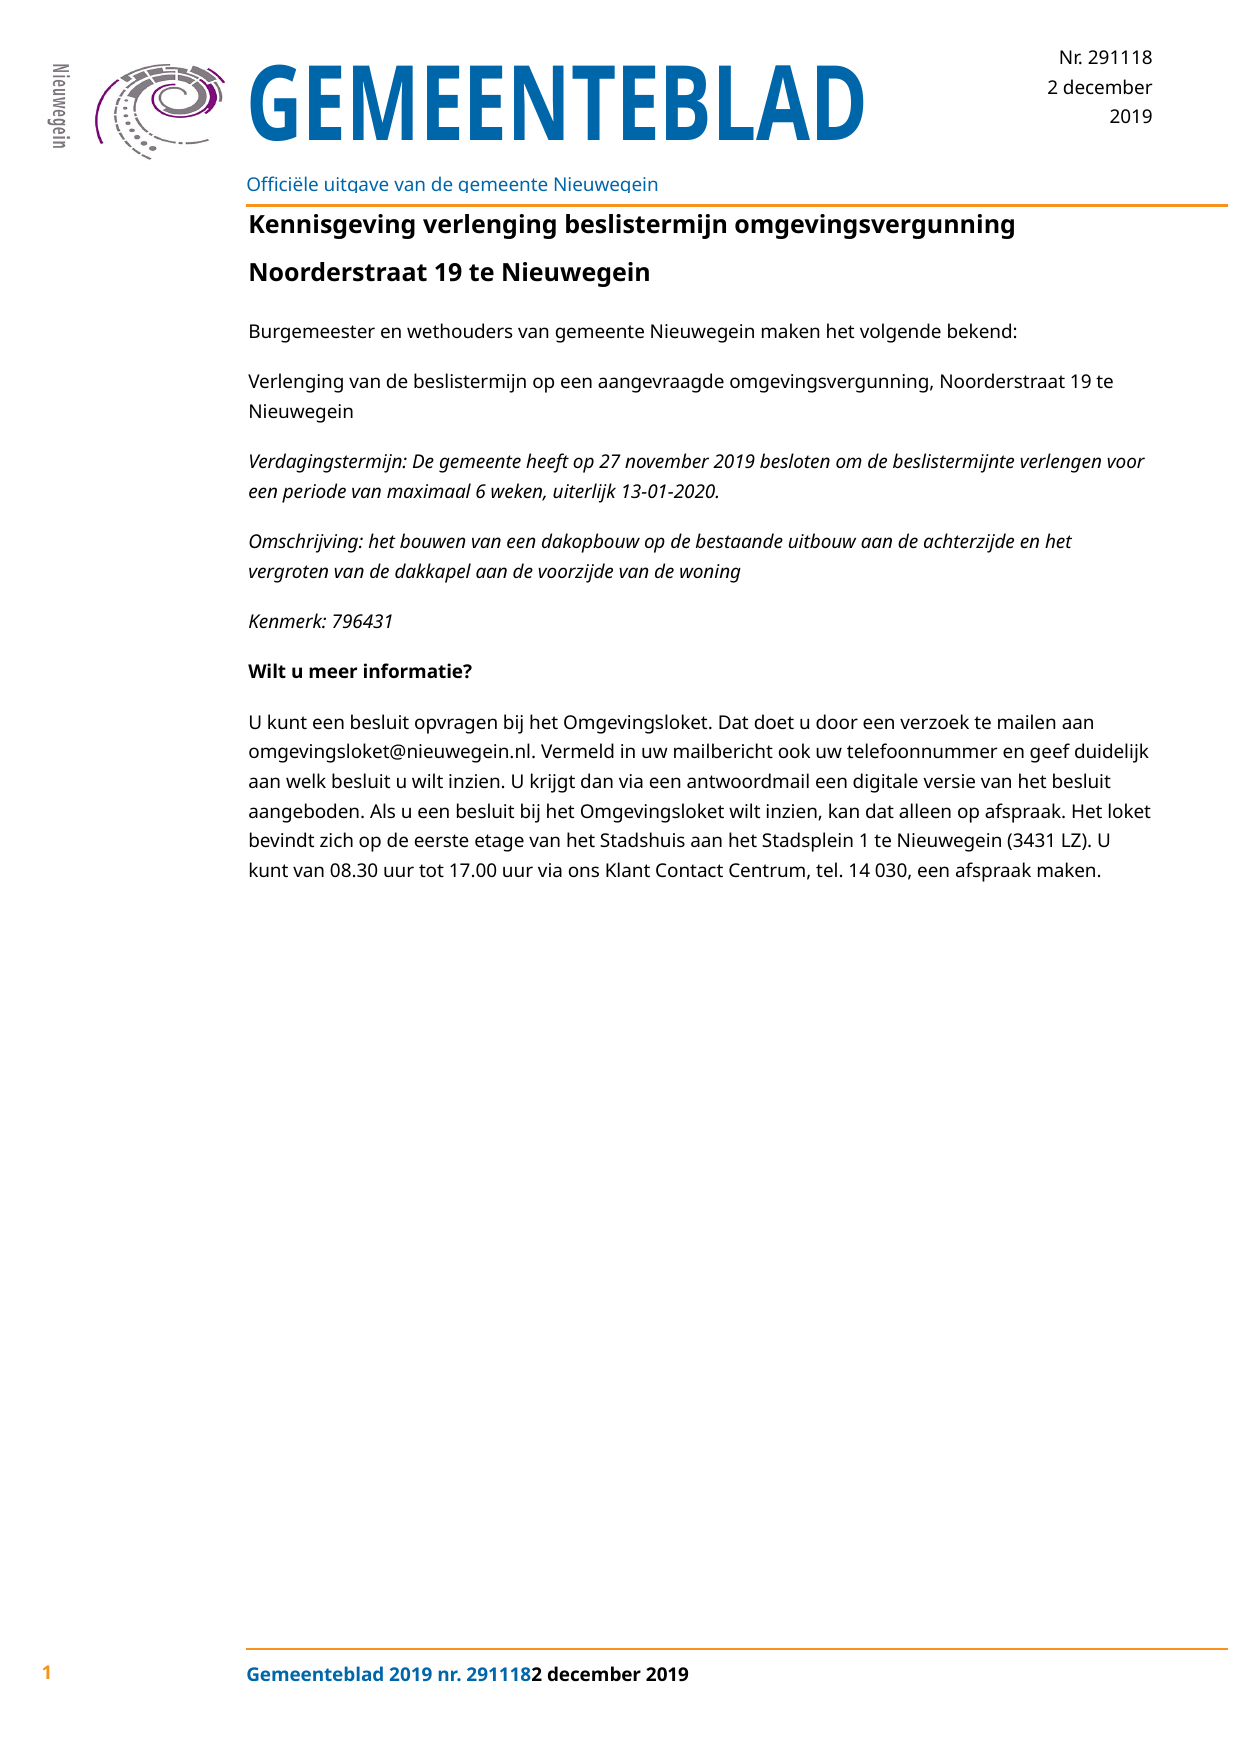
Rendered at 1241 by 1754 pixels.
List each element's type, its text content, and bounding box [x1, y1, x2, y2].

text Kennisgeving verlenging beslistermijn omgevingsvergunning Noorderstraat 19 te Nieuwegein [248, 207, 1152, 288]
text Kenmerk: 796431 [248, 608, 1152, 634]
text Omschrijving: het bouwen van een dakopbouw op de bestaande uitbouw aan de achterzijde en het vergroten van de dakkapel aan de voorzijde van de woning [248, 528, 1152, 584]
text Burgemeester en wethouders van gemeente Nieuwegein maken het volgende bekend: [248, 318, 1152, 344]
picture [41, 47, 231, 172]
text Wilt u meer informatie? [248, 659, 1152, 684]
text U kunt een besluit opvragen bij het Omgevingsloket. Dat doet u door een verzoek te mailen aan omgevingsloket@nieuwegein.nl. Vermeld in uw mailbericht ook uw telefoonnummer en geef duidelijk aan welk besluit u wilt inzien. U krijgt dan via een antwoordmail een digitale versie van het besluit aangeboden. Als u een besluit bij het Omgevingsloket wilt inzien, kan dat alleen op afspraak. Het loket bevindt zich op de eerste etage van het Stadshuis aan het Stadsplein 1 te Nieuwegein (3431 LZ). U kunt van 08.30 uur tot 17.00 uur via ons Klant Contact Centrum, tel. 14 030, een afspraak maken. [248, 709, 1152, 883]
text Verdagingstermijn: De gemeente heeft op 27 november 2019 besloten om de beslistermijnte verlengen voor een periode van maximaal 6 weken, uiterlijk 13-01-2020. [248, 448, 1152, 504]
text Verlenging van de beslistermijn op een aangevraagde omgevingsvergunning, Noorderstraat 19 te Nieuwegein [248, 368, 1152, 424]
